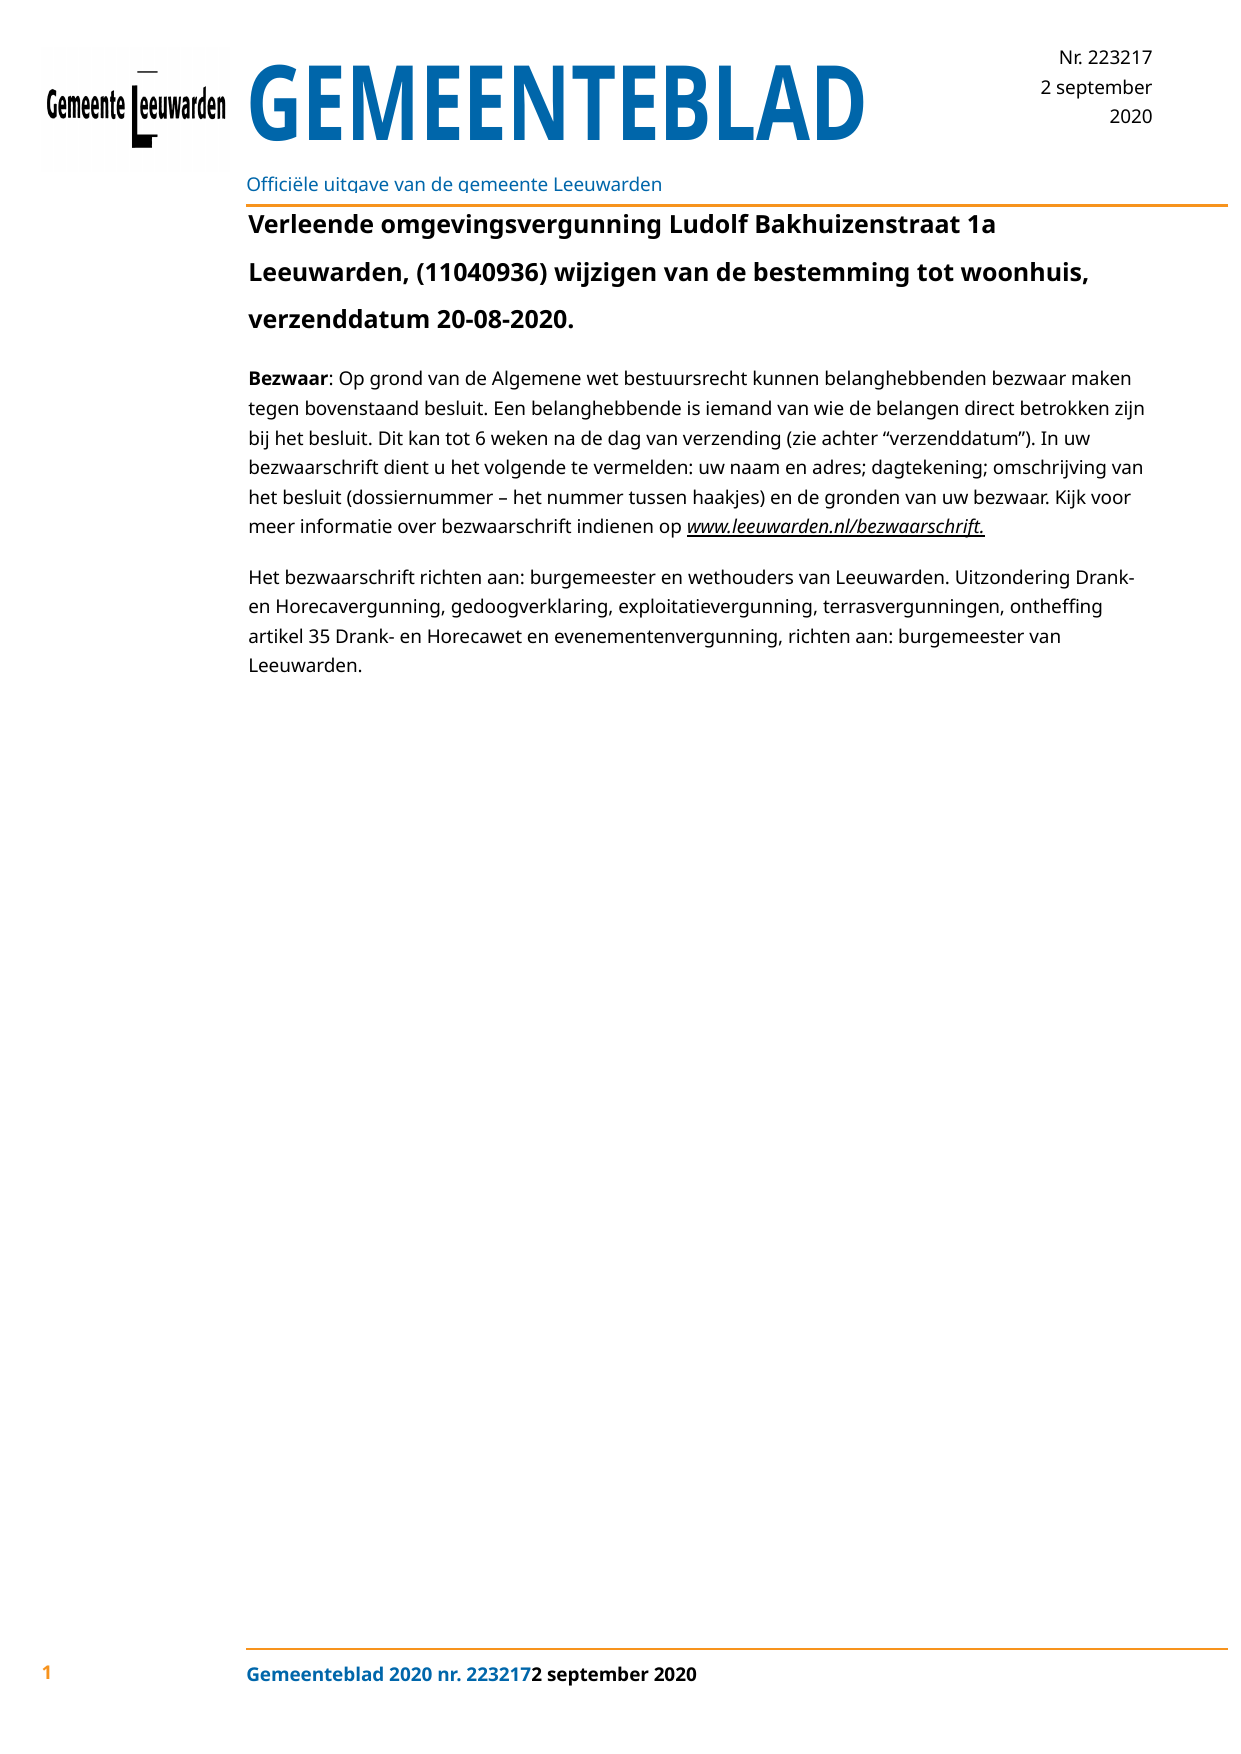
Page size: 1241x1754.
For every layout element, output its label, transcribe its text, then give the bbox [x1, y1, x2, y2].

picture [41, 47, 231, 172]
text Bezwaar: Op grond van de Algemene wet bestuursrecht kunnen belanghebbenden bezwaar maken tegen bovenstaand besluit. Een belanghebbende is iemand van wie de belangen direct betrokken zijn bij het besluit. Dit kan tot 6 weken na de dag van verzending (zie achter “verzenddatum”). In uw bezwaarschrift dient u het volgende te vermelden: uw naam en adres; dagtekening; omschrijving van het besluit (dossiernummer – het nummer tussen haakjes) en de gronden van uw bezwaar. Kijk voor meer informatie over bezwaarschrift indienen op www.leeuwarden.nl/bezwaarschrift. [248, 366, 1152, 539]
text Het bezwaarschrift richten aan: burgemeester en wethouders van Leeuwarden. Uitzondering Drank- en Horecavergunning, gedoogverklaring, exploitatievergunning, terrasvergunningen, ontheffing artikel 35 Drank- en Horecawet en evenementenvergunning, richten aan: burgemeester van Leeuwarden. [248, 564, 1152, 678]
text Verleende omgevingsvergunning Ludolf Bakhuizenstraat 1a Leeuwarden, (11040936) wijzigen van de bestemming tot woonhuis, verzenddatum 20-08-2020. [248, 207, 1152, 336]
